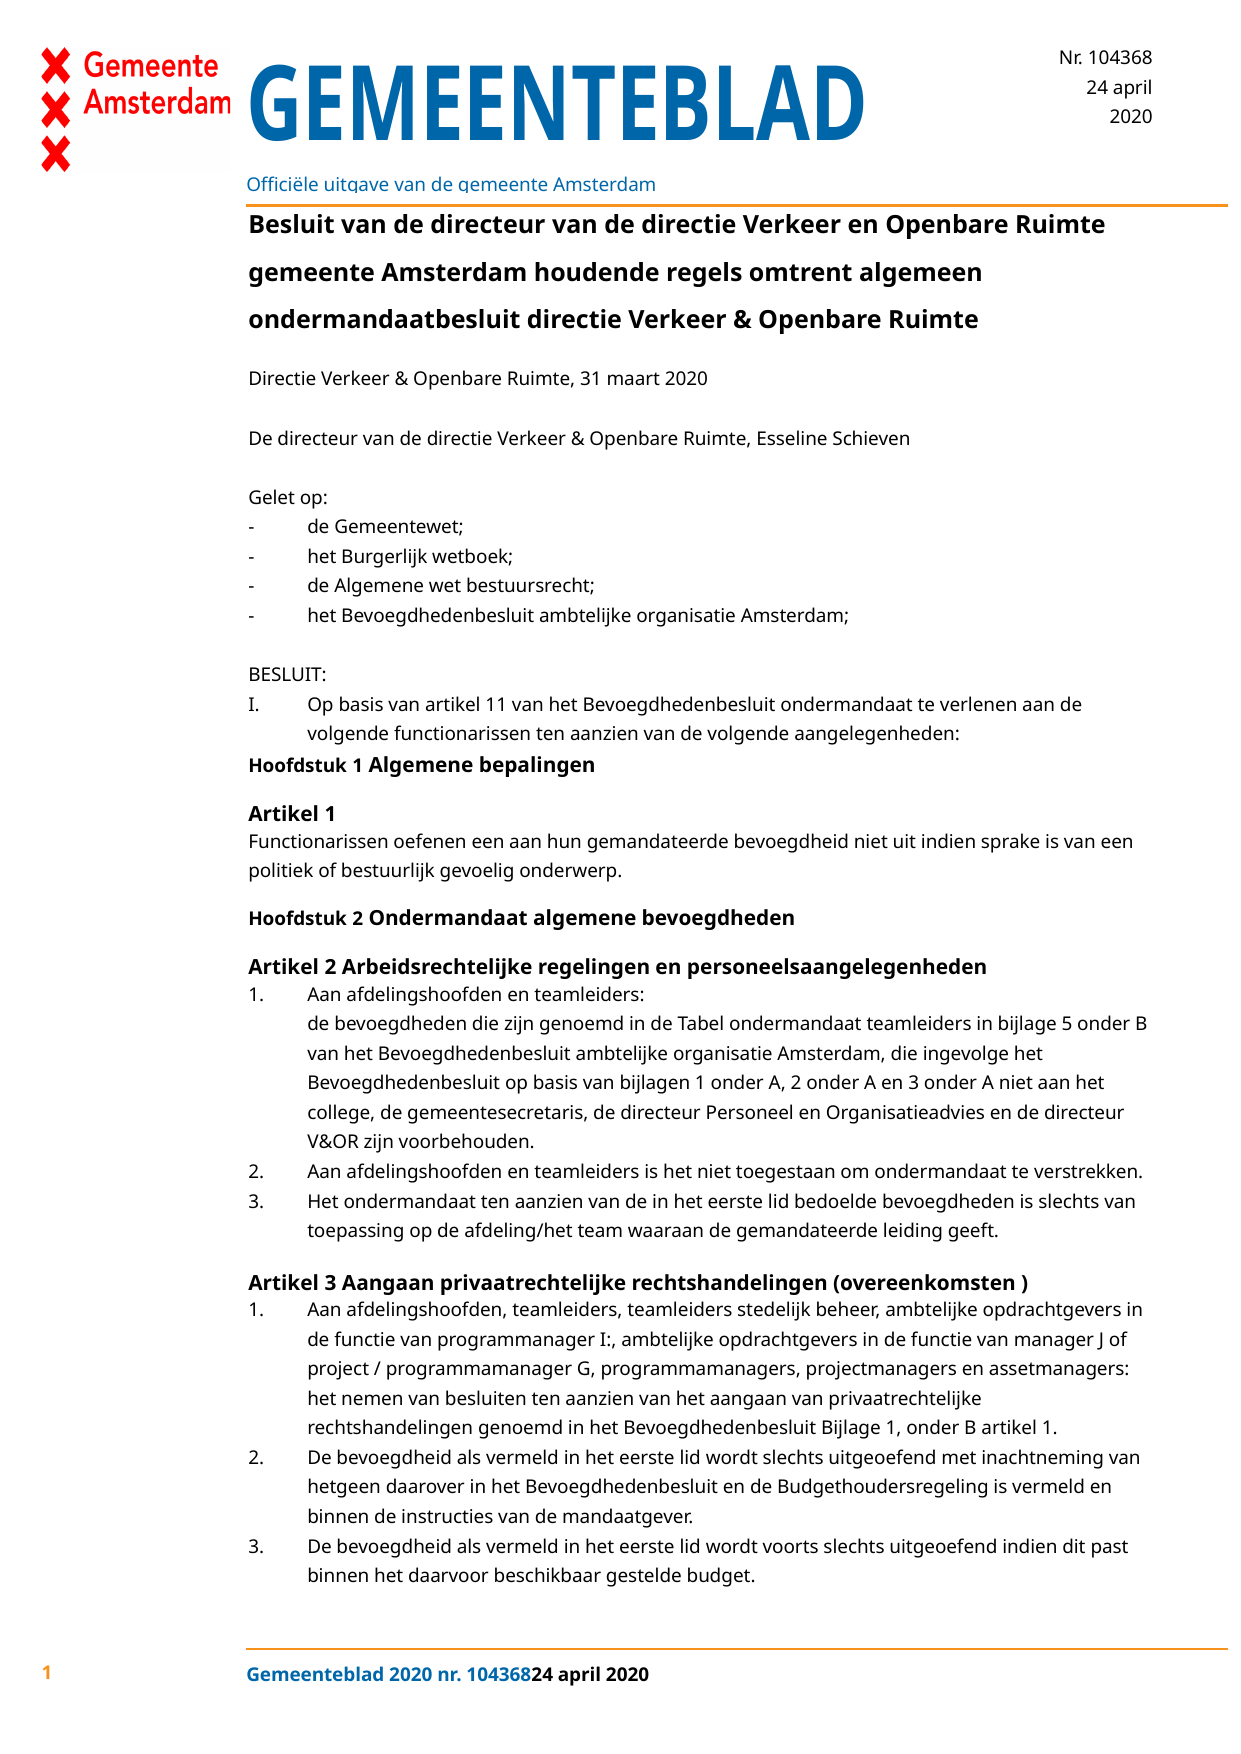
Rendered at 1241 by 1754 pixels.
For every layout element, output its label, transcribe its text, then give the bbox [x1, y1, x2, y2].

list het Bevoegdhedenbesluit ambtelijke organisatie Amsterdam; [248, 602, 1152, 628]
list De bevoegdheid als vermeld in het eerste lid wordt slechts uitgeoefend met inachtneming van hetgeen daarover in het Bevoegdhedenbesluit en de Budgethoudersregeling is vermeld en binnen de instructies van de mandaatgever. [248, 1444, 1152, 1529]
list Op basis van artikel 11 van het Bevoegdhedenbesluit ondermandaat te verlenen aan de volgende functionarissen ten aanzien van de volgende aangelegenheden: [248, 691, 1152, 746]
list Aan afdelingshoofden, teamleiders, teamleiders stedelijk beheer, ambtelijke opdrachtgevers in de functie van programmanager I:, ambtelijke opdrachtgevers in de functie van manager J of project / programmamanager G, programmamanagers, projectmanagers en assetmanagers: [248, 1296, 1152, 1381]
text Artikel 1 [248, 799, 1152, 828]
text Besluit van de directeur van de directie Verkeer en Openbare Ruimte gemeente Amsterdam houdende regels omtrent algemeen ondermandaatbesluit directie Verkeer & Openbare Ruimte [248, 207, 1152, 336]
list Aan afdelingshoofden en teamleiders is het niet toegestaan om ondermandaat te verstrekken. [248, 1158, 1152, 1184]
list Het ondermandaat ten aanzien van de in het eerste lid bedoelde bevoegdheden is slechts van toepassing op de afdeling/het team waaraan de gemandateerde leiding geeft. [248, 1188, 1152, 1243]
text Directie Verkeer & Openbare Ruimte, 31 maart 2020 [248, 366, 1152, 391]
list het nemen van besluiten ten aanzien van het aangaan van privaatrechtelijke rechtshandelingen genoemd in het Bevoegdhedenbesluit Bijlage 1, onder B artikel 1. [248, 1385, 1152, 1440]
list De bevoegdheid als vermeld in het eerste lid wordt voorts slechts uitgeoefend indien dit past binnen het daarvoor beschikbaar gestelde budget. [248, 1533, 1152, 1588]
text Gelet op: [248, 484, 1152, 509]
picture [41, 47, 231, 172]
text Hoofdstuk 1 Algemene bepalingen [248, 750, 1152, 778]
list het Burgerlijk wetboek; [248, 543, 1152, 569]
text Artikel 2 Arbeidsrechtelijke regelingen en personeelsaangelegenheden [248, 952, 1152, 981]
list de Gemeentewet; [248, 513, 1152, 539]
list de bevoegdheden die zijn genoemd in de Tabel ondermandaat teamleiders in bijlage 5 onder B van het Bevoegdhedenbesluit ambtelijke organisatie Amsterdam, die ingevolge het Bevoegdhedenbesluit op basis van bijlagen 1 onder A, 2 onder A en 3 onder A niet aan het college, de gemeentesecretaris, de directeur Personeel en Organisatieadvies en de directeur V&OR zijn voorbehouden. [248, 1010, 1152, 1154]
text De directeur van de directie Verkeer & Openbare Ruimte, Esseline Schieven [248, 425, 1152, 450]
text Functionarissen oefenen een aan hun gemandateerde bevoegdheid niet uit indien sprake is van een politiek of bestuurlijk gevoelig onderwerp. [248, 828, 1152, 883]
text BESLUIT: [248, 661, 1152, 687]
list de Algemene wet bestuursrecht; [248, 573, 1152, 598]
text Artikel 3 Aangaan privaatrechtelijke rechtshandelingen (overeenkomsten ) [248, 1268, 1152, 1296]
text Hoofdstuk 2 Ondermandaat algemene bevoegdheden [248, 903, 1152, 931]
list Aan afdelingshoofden en teamleiders: [248, 981, 1152, 1006]
